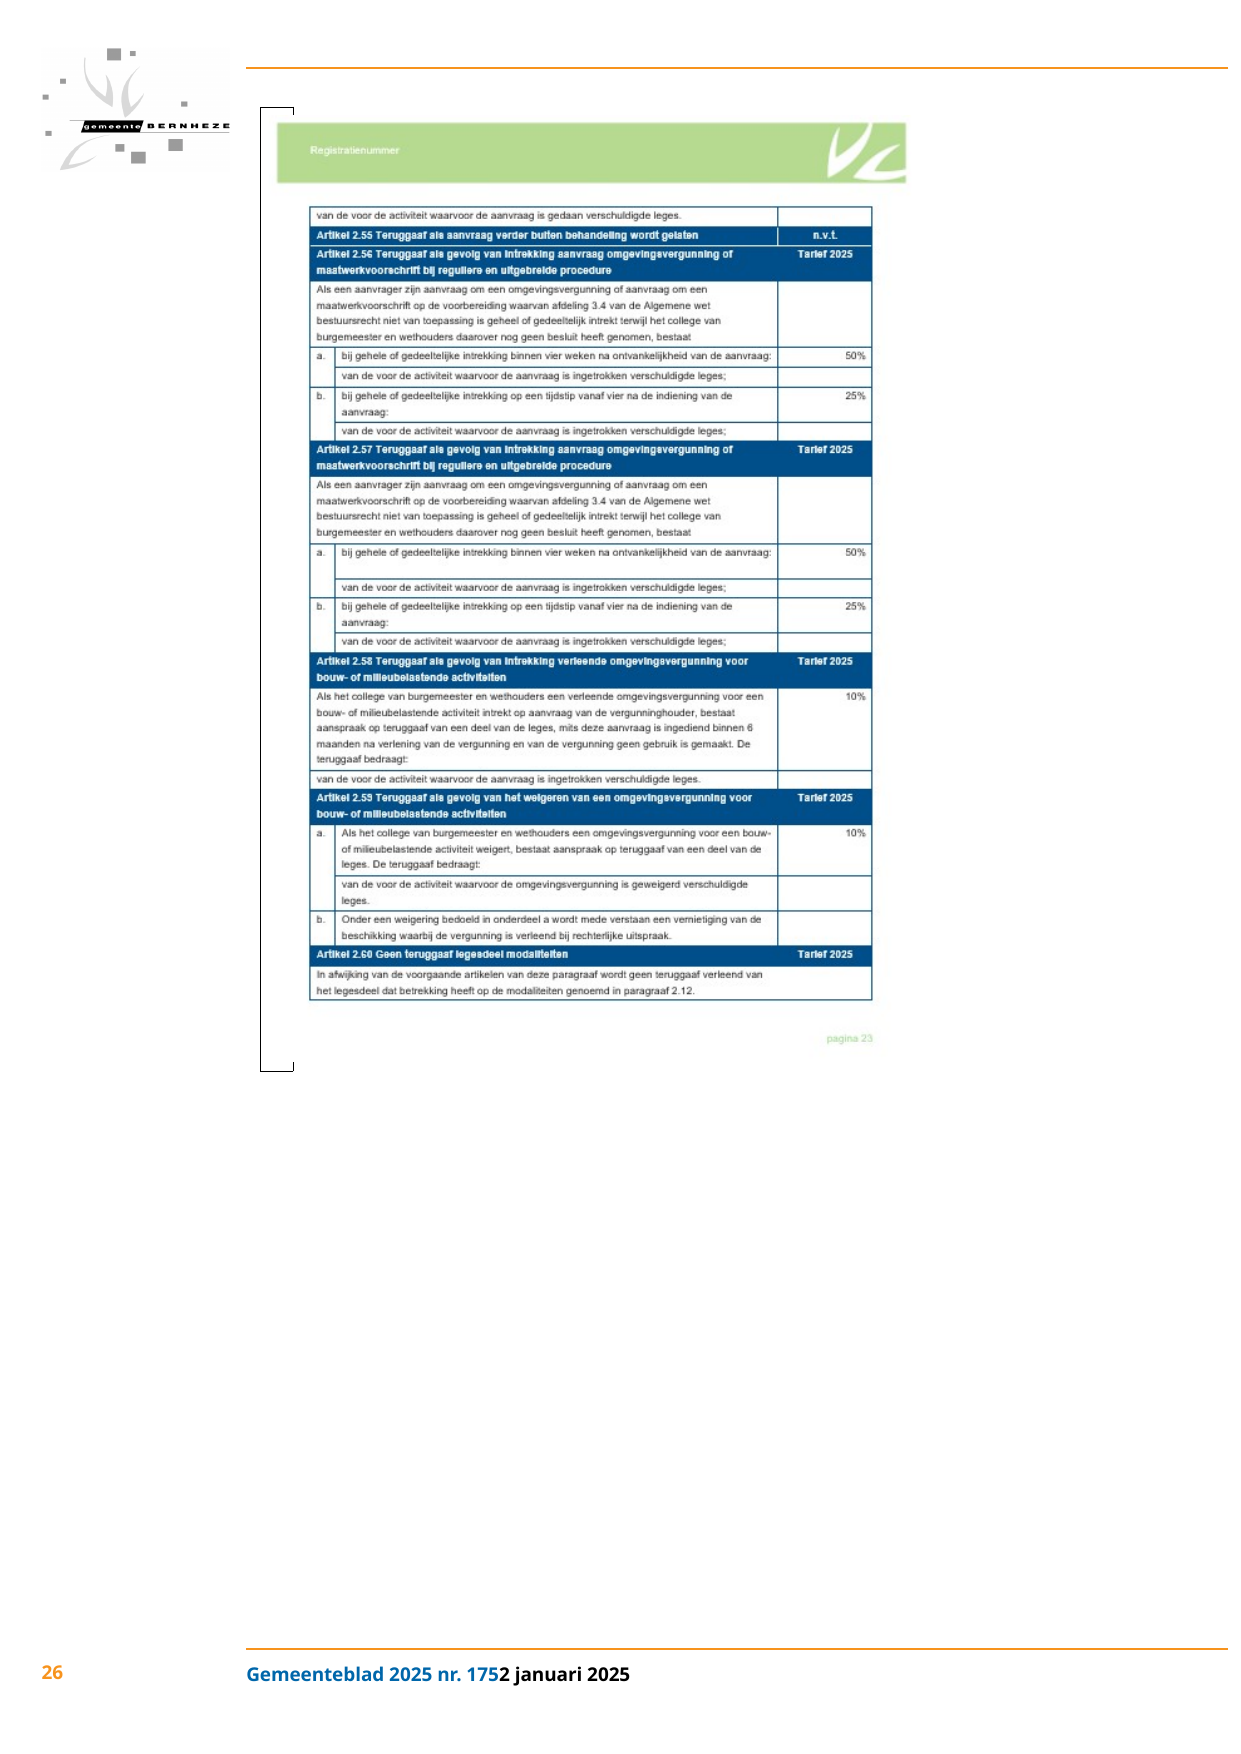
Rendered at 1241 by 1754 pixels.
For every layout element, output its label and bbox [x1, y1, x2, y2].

picture [41, 47, 231, 172]
picture [268, 115, 919, 1062]
